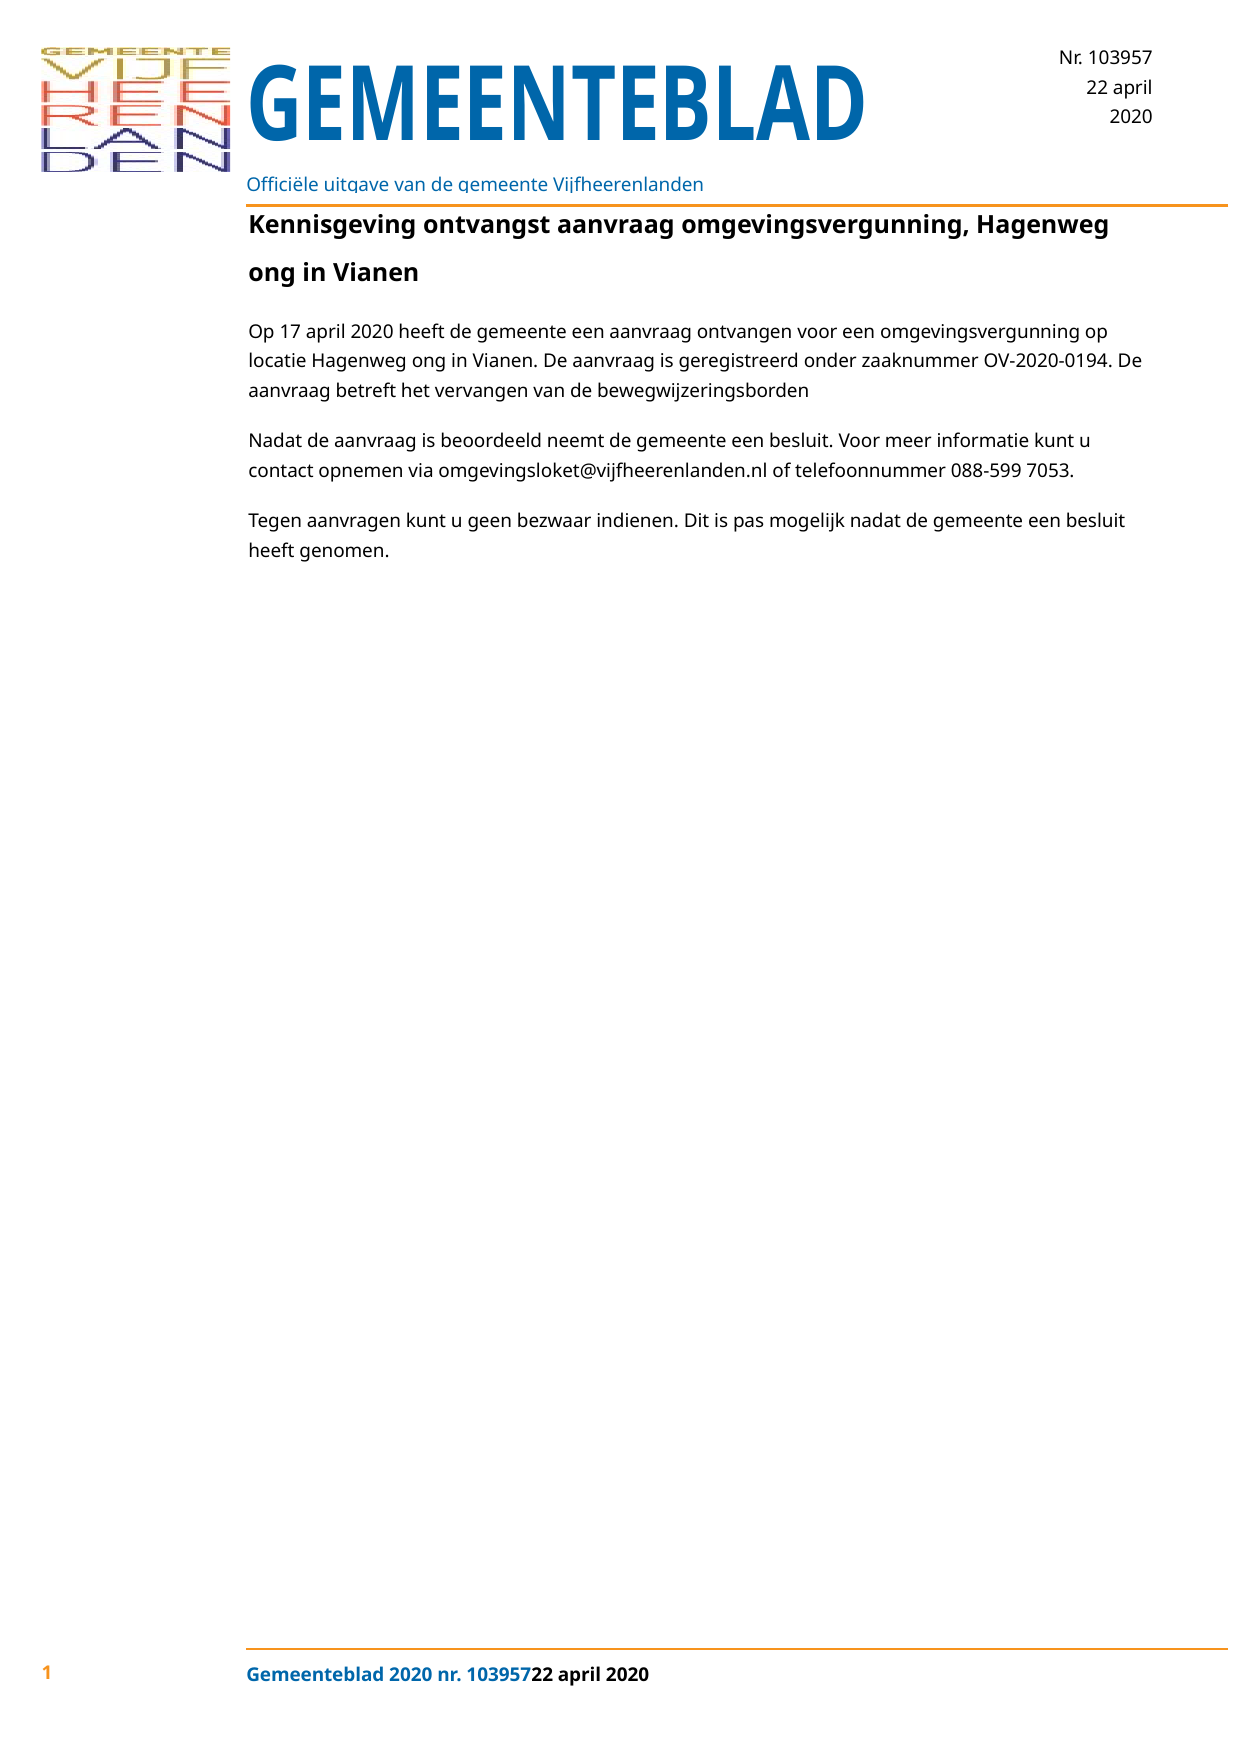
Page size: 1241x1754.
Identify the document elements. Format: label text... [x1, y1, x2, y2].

text Kennisgeving ontvangst aanvraag omgevingsvergunning, Hagenweg ong in Vianen [248, 207, 1152, 288]
text Nadat de aanvraag is beoordeeld neemt de gemeente een besluit. Voor meer informatie kunt u contact opnemen via omgevingsloket@vijfheerenlanden.nl of telefoonnummer 088-599 7053. [248, 427, 1152, 483]
text Tegen aanvragen kunt u geen bezwaar indienen. Dit is pas mogelijk nadat de gemeente een besluit heeft genomen. [248, 507, 1152, 563]
text Op 17 april 2020 heeft de gemeente een aanvraag ontvangen voor een omgevingsvergunning op locatie Hagenweg ong in Vianen. De aanvraag is geregistreerd onder zaaknummer OV-2020-0194. De aanvraag betreft het vervangen van de bewegwijzeringsborden [248, 318, 1152, 403]
picture [41, 47, 231, 172]
